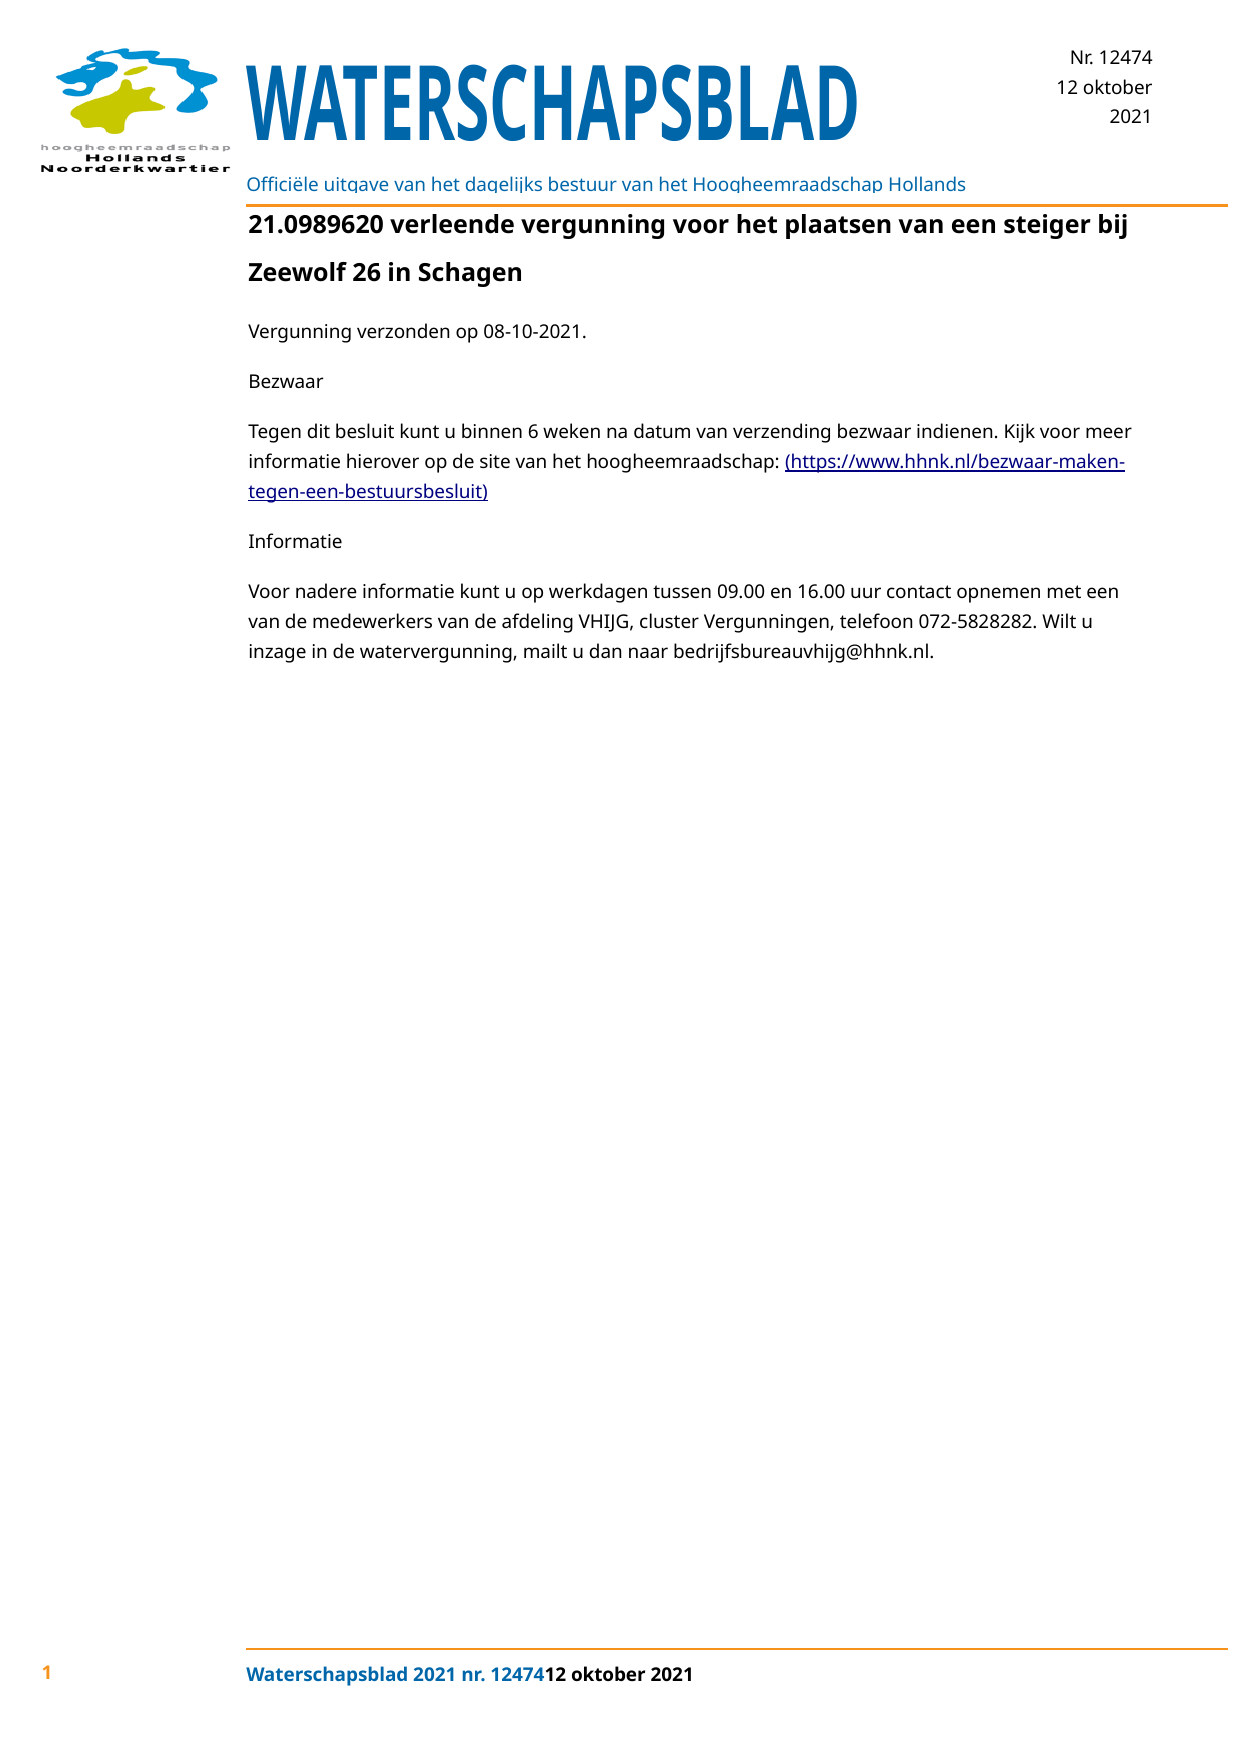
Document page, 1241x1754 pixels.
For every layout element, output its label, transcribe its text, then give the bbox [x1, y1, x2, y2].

text Voor nadere informatie kunt u op werkdagen tussen 09.00 en 16.00 uur contact opnemen met een van de medewerkers van de afdeling VHIJG, cluster Vergunningen, telefoon 072-5828282. Wilt u inzage in de watervergunning, mailt u dan naar bedrijfsbureauvhijg@hhnk.nl. [248, 579, 1152, 664]
text 21.0989620 verleende vergunning voor het plaatsen van een steiger bij Zeewolf 26 in Schagen [248, 207, 1152, 288]
picture [41, 47, 231, 172]
text Tegen dit besluit kunt u binnen 6 weken na datum van verzending bezwaar indienen. Kijk voor meer informatie hierover op de site van het hoogheemraadschap: (https://www.hhnk.nl/bezwaar-maken-tegen-een-bestuursbesluit) [248, 419, 1152, 504]
text Informatie [248, 528, 1152, 554]
text Bezwaar [248, 368, 1152, 394]
text Vergunning verzonden op 08-10-2021. [248, 318, 1152, 344]
